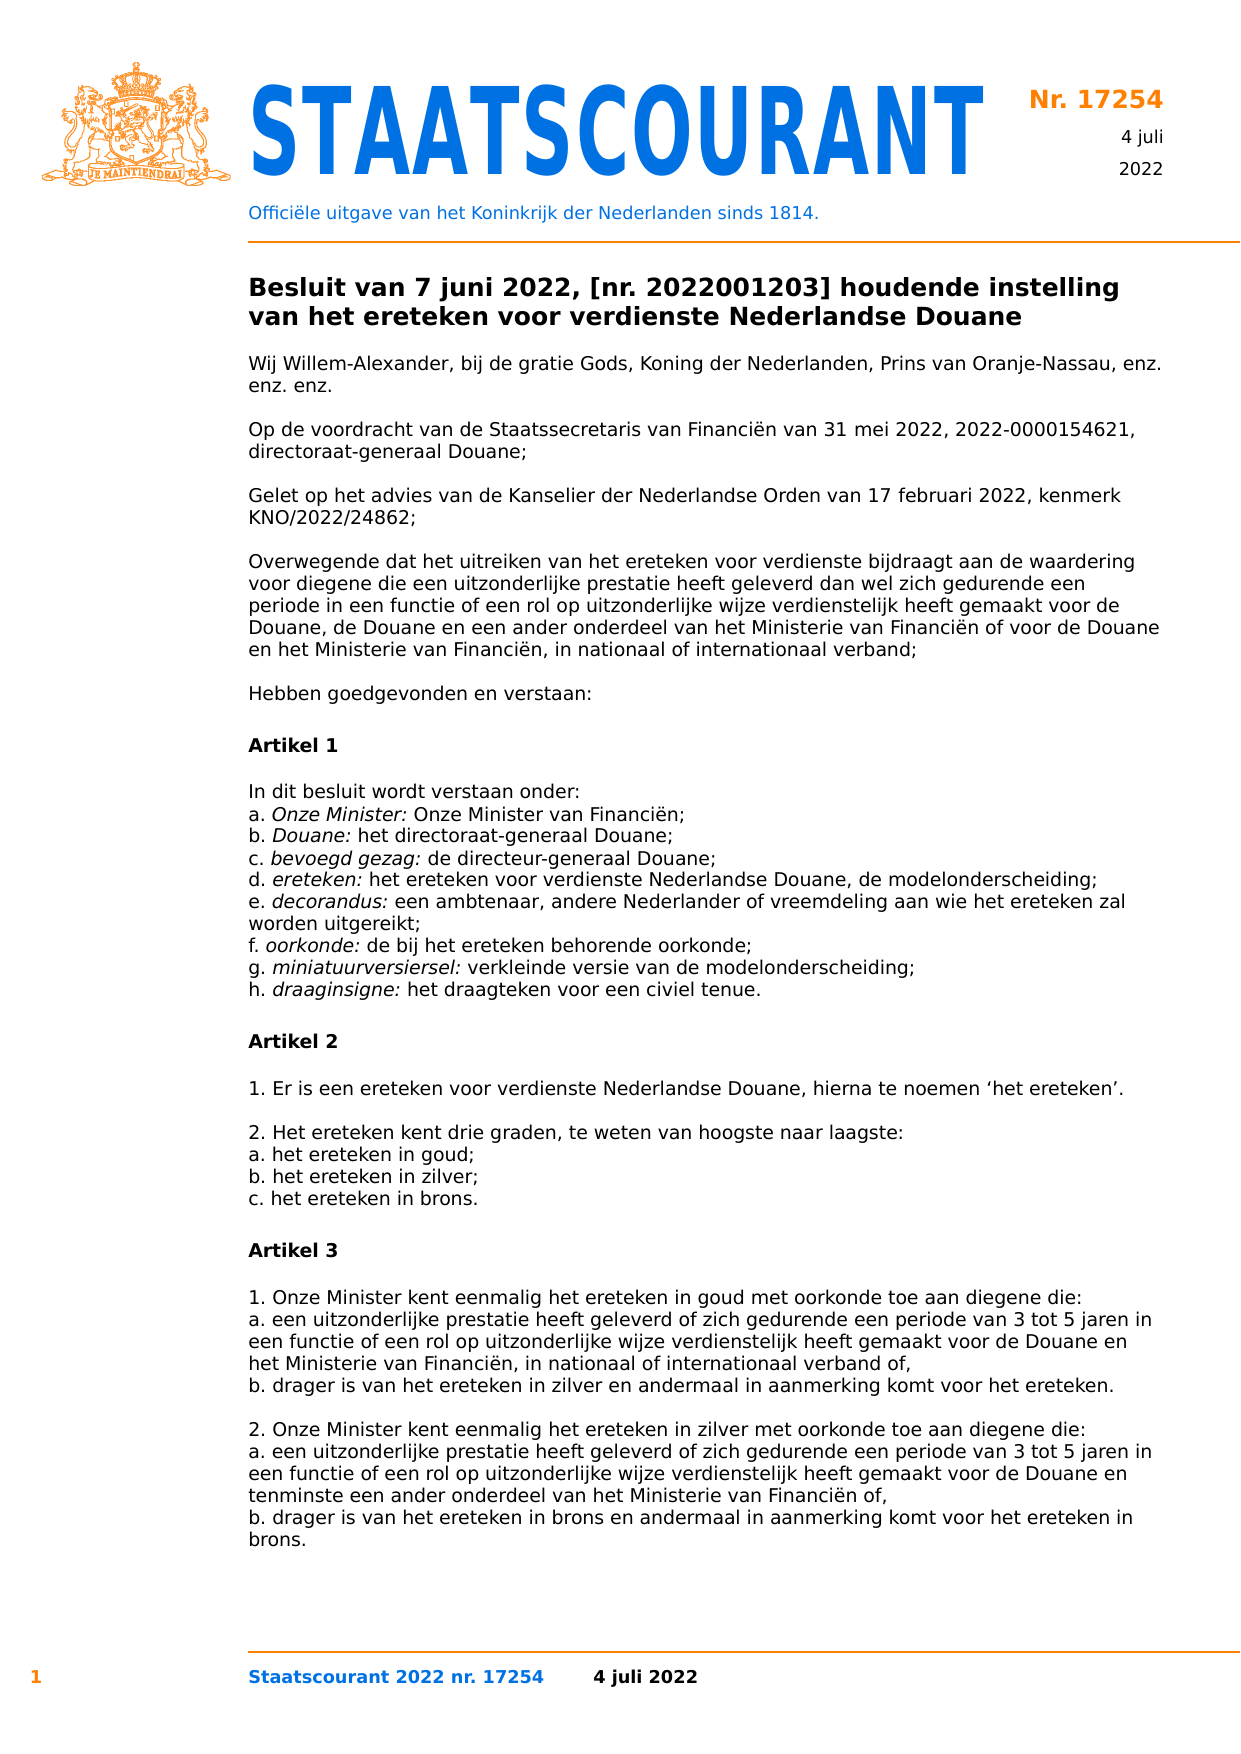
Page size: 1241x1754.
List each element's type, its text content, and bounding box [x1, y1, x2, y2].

text b. Douane: het directoraat-generaal Douane; [248, 825, 1163, 847]
text a. een uitzonderlijke prestatie heeft geleverd of zich gedurende een periode van 3 tot 5 jaren in een functie of een rol op uitzonderlijke wijze verdienstelijk heeft gemaakt voor de Douane en tenminste een ander onderdeel van het Ministerie van Financiën of, [248, 1441, 1163, 1507]
text d. ereteken: het ereteken voor verdienste Nederlandse Douane, de modelonderscheiding; [248, 869, 1163, 891]
subtitle Artikel 2 [248, 1031, 1163, 1053]
text 2. Onze Minister kent eenmalig het ereteken in zilver met oorkonde toe aan diegene die: [248, 1419, 1163, 1441]
text a. Onze Minister: Onze Minister van Financiën; [248, 803, 1163, 825]
text In dit besluit wordt verstaan onder: [248, 781, 1163, 803]
table_header STAATSCOURANT [248, 62, 998, 203]
text 1. Onze Minister kent eenmalig het ereteken in goud met oorkonde toe aan diegene die: [248, 1287, 1163, 1309]
table_header [25, 62, 248, 241]
subtitle Artikel 3 [248, 1240, 1163, 1262]
text Overwegende dat het uitreiken van het ereteken voor verdienste bijdraagt aan de waardering voor diegene die een uitzonderlijke prestatie heeft geleverd dan wel zich gedurende een periode in een functie of een rol op uitzonderlijke wijze verdienstelijk heeft gemaakt voor de Douane, de Douane en een ander onderdeel van het Ministerie van Financiën of voor de Douane en het Ministerie van Financiën, in nationaal of internationaal verband; [248, 551, 1163, 661]
subtitle Besluit van 7 juni 2022, [nr. 2022001203] houdende instelling van het ereteken voor verdienste Nederlandse Douane [248, 273, 1163, 331]
text a. het ereteken in goud; [248, 1144, 1163, 1166]
text a. een uitzonderlijke prestatie heeft geleverd of zich gedurende een periode van 3 tot 5 jaren in een functie of een rol op uitzonderlijke wijze verdienstelijk heeft gemaakt voor de Douane en het Ministerie van Financiën, in nationaal of internationaal verband of, [248, 1309, 1163, 1375]
text Op de voordracht van de Staatssecretaris van Financiën van 31 mei 2022, 2022-0000154621, directoraat-generaal Douane; [248, 419, 1163, 463]
text e. decorandus: een ambtenaar, andere Nederlander of vreemdeling aan wie het ereteken zal worden uitgereikt; [248, 891, 1163, 935]
text b. drager is van het ereteken in brons en andermaal in aanmerking komt voor het ereteken in brons. [248, 1507, 1163, 1551]
text g. miniatuurversiersel: verkleinde versie van de modelonderscheiding; [248, 957, 1163, 979]
table_header Nr. 17254 [998, 62, 1240, 121]
text f. oorkonde: de bij het ereteken behorende oorkonde; [248, 935, 1163, 957]
table_cell 4 juli [998, 121, 1240, 153]
subtitle Artikel 1 [248, 734, 1163, 756]
text b. het ereteken in zilver; [248, 1166, 1163, 1188]
text b. drager is van het ereteken in zilver en andermaal in aanmerking komt voor het ereteken. [248, 1375, 1163, 1397]
text Wij Willem-Alexander, bij de gratie Gods, Koning der Nederlanden, Prins van Oranje-Nassau, enz. enz. enz. [248, 353, 1163, 397]
picture [41, 62, 231, 186]
text Hebben goedgevonden en verstaan: [248, 682, 1163, 704]
table_cell Officiële uitgave van het Koninkrijk der Nederlanden sinds 1814. [248, 203, 1240, 241]
text 2. Het ereteken kent drie graden, te weten van hoogste naar laagste: [248, 1122, 1163, 1144]
text h. draaginsigne: het draagteken voor een civiel tenue. [248, 979, 1163, 1001]
table_cell 2022 [998, 153, 1240, 203]
text c. het ereteken in brons. [248, 1188, 1163, 1210]
text c. bevoegd gezag: de directeur-generaal Douane; [248, 847, 1163, 869]
text 1. Er is een ereteken voor verdienste Nederlandse Douane, hierna te noemen ‘het ereteken’. [248, 1078, 1163, 1100]
text Gelet op het advies van de Kanselier der Nederlandse Orden van 17 februari 2022, kenmerk KNO/2022/24862; [248, 485, 1163, 529]
